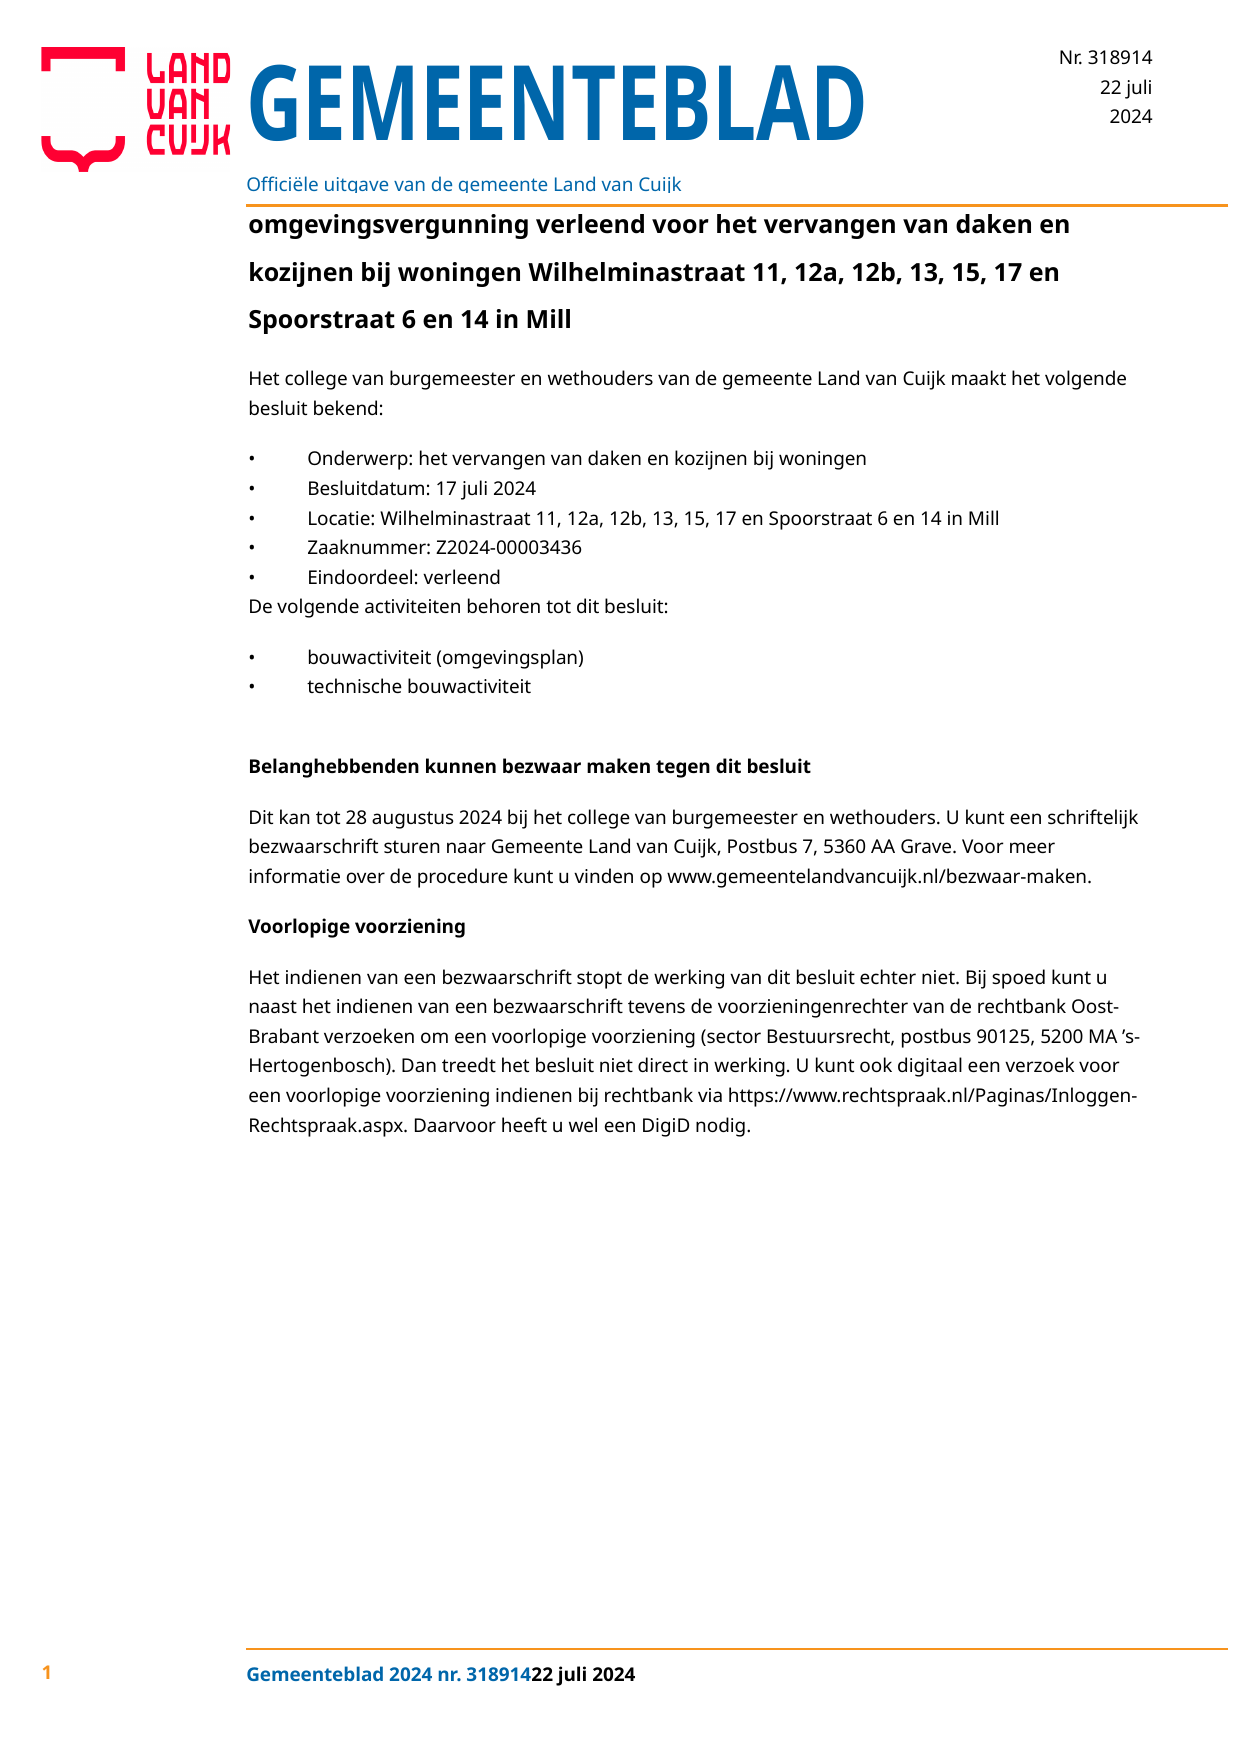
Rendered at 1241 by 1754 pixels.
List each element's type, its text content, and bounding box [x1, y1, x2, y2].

text Dit kan tot 28 augustus 2024 bij het college van burgemeester en wethouders. U kunt een schriftelijk bezwaarschrift sturen naar Gemeente Land van Cuijk, Postbus 7, 5360 AA Grave. Voor meer informatie over de procedure kunt u vinden op www.gemeentelandvancuijk.nl/bezwaar-maken. [248, 804, 1152, 889]
list Besluitdatum: 17 juli 2024 [248, 475, 1152, 501]
list technische bouwactiviteit [248, 673, 1152, 699]
text Het college van burgemeester en wethouders van de gemeente Land van Cuijk maakt het volgende besluit bekend: [248, 366, 1152, 421]
list Eindoordeel: verleend [248, 564, 1152, 589]
list bouwactiviteit (omgevingsplan) [248, 644, 1152, 669]
picture [41, 47, 231, 172]
text Belanghebbenden kunnen bezwaar maken tegen dit besluit [248, 753, 1152, 779]
text omgevingsvergunning verleend voor het vervangen van daken en kozijnen bij woningen Wilhelminastraat 11, 12a, 12b, 13, 15, 17 en Spoorstraat 6 en 14 in Mill [248, 207, 1152, 336]
text De volgende activiteiten behoren tot dit besluit: [248, 593, 1152, 619]
list Onderwerp: het vervangen van daken en kozijnen bij woningen [248, 446, 1152, 471]
text Het indienen van een bezwaarschrift stopt de werking van dit besluit echter niet. Bij spoed kunt u naast het indienen van een bezwaarschrift tevens de voorzieningenrechter van de rechtbank Oost-Brabant verzoeken om een voorlopige voorziening (sector Bestuursrecht, postbus 90125, 5200 MA ’s-Hertogenbosch). Dan treedt het besluit niet direct in werking. U kunt ook digitaal een verzoek voor een voorlopige voorziening indienen bij rechtbank via https://www.rechtspraak.nl/Paginas/Inloggen-Rechtspraak.aspx. Daarvoor heeft u wel een DigiD nodig. [248, 964, 1152, 1137]
list Locatie: Wilhelminastraat 11, 12a, 12b, 13, 15, 17 en Spoorstraat 6 en 14 in Mill [248, 505, 1152, 530]
text Voorlopige voorziening [248, 913, 1152, 939]
list Zaaknummer: Z2024-00003436 [248, 534, 1152, 560]
